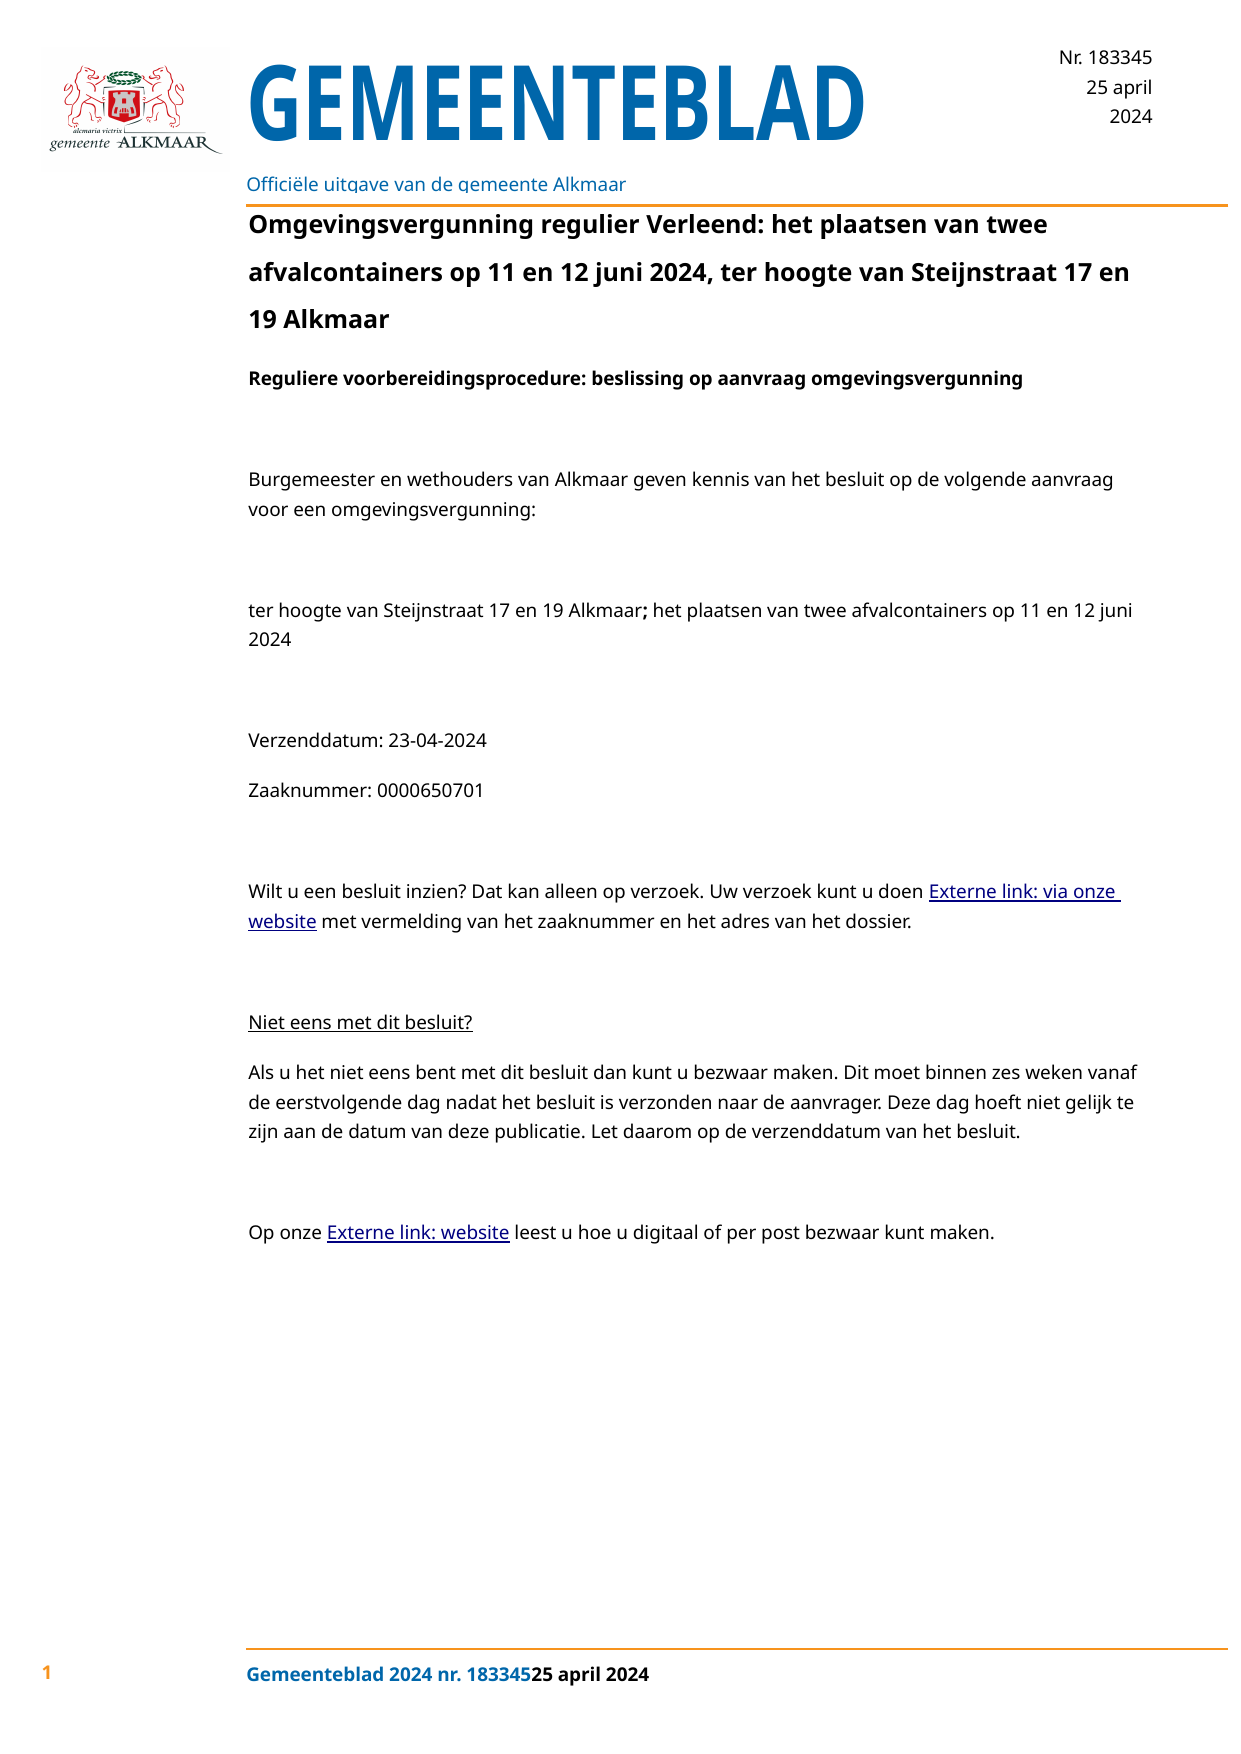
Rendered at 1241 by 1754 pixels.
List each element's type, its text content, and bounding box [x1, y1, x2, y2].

text Niet eens met dit besluit? [248, 1009, 1152, 1034]
text ter hoogte van Steijnstraat 17 en 19 Alkmaar; het plaatsen van twee afvalcontainers op 11 en 12 juni 2024 [248, 597, 1152, 652]
picture [41, 47, 231, 172]
text Wilt u een besluit inzien? Dat kan alleen op verzoek. Uw verzoek kunt u doen Externe link: via onze website met vermelding van het zaaknummer en het adres van het dossier. [248, 878, 1152, 934]
text Als u het niet eens bent met dit besluit dan kunt u bezwaar maken. Dit moet binnen zes weken vanaf de eerstvolgende dag nadat het besluit is verzonden naar de aanvrager. Deze dag hoeft niet gelijk te zijn aan de datum van deze publicatie. Let daarom op de verzenddatum van het besluit. [248, 1059, 1152, 1144]
text Op onze Externe link: website leest u hoe u digitaal of per post bezwaar kunt maken. [248, 1219, 1152, 1245]
text Zaaknummer: 0000650701 [248, 778, 1152, 803]
text Verzenddatum: 23-04-2024 [248, 727, 1152, 753]
text Omgevingsvergunning regulier Verleend: het plaatsen van twee afvalcontainers op 11 en 12 juni 2024, ter hoogte van Steijnstraat 17 en 19 Alkmaar [248, 207, 1152, 336]
text Burgemeester en wethouders van Alkmaar geven kennis van het besluit op de volgende aanvraag voor een omgevingsvergunning: [248, 466, 1152, 522]
text Reguliere voorbereidingsprocedure: beslissing op aanvraag omgevingsvergunning [248, 366, 1152, 391]
